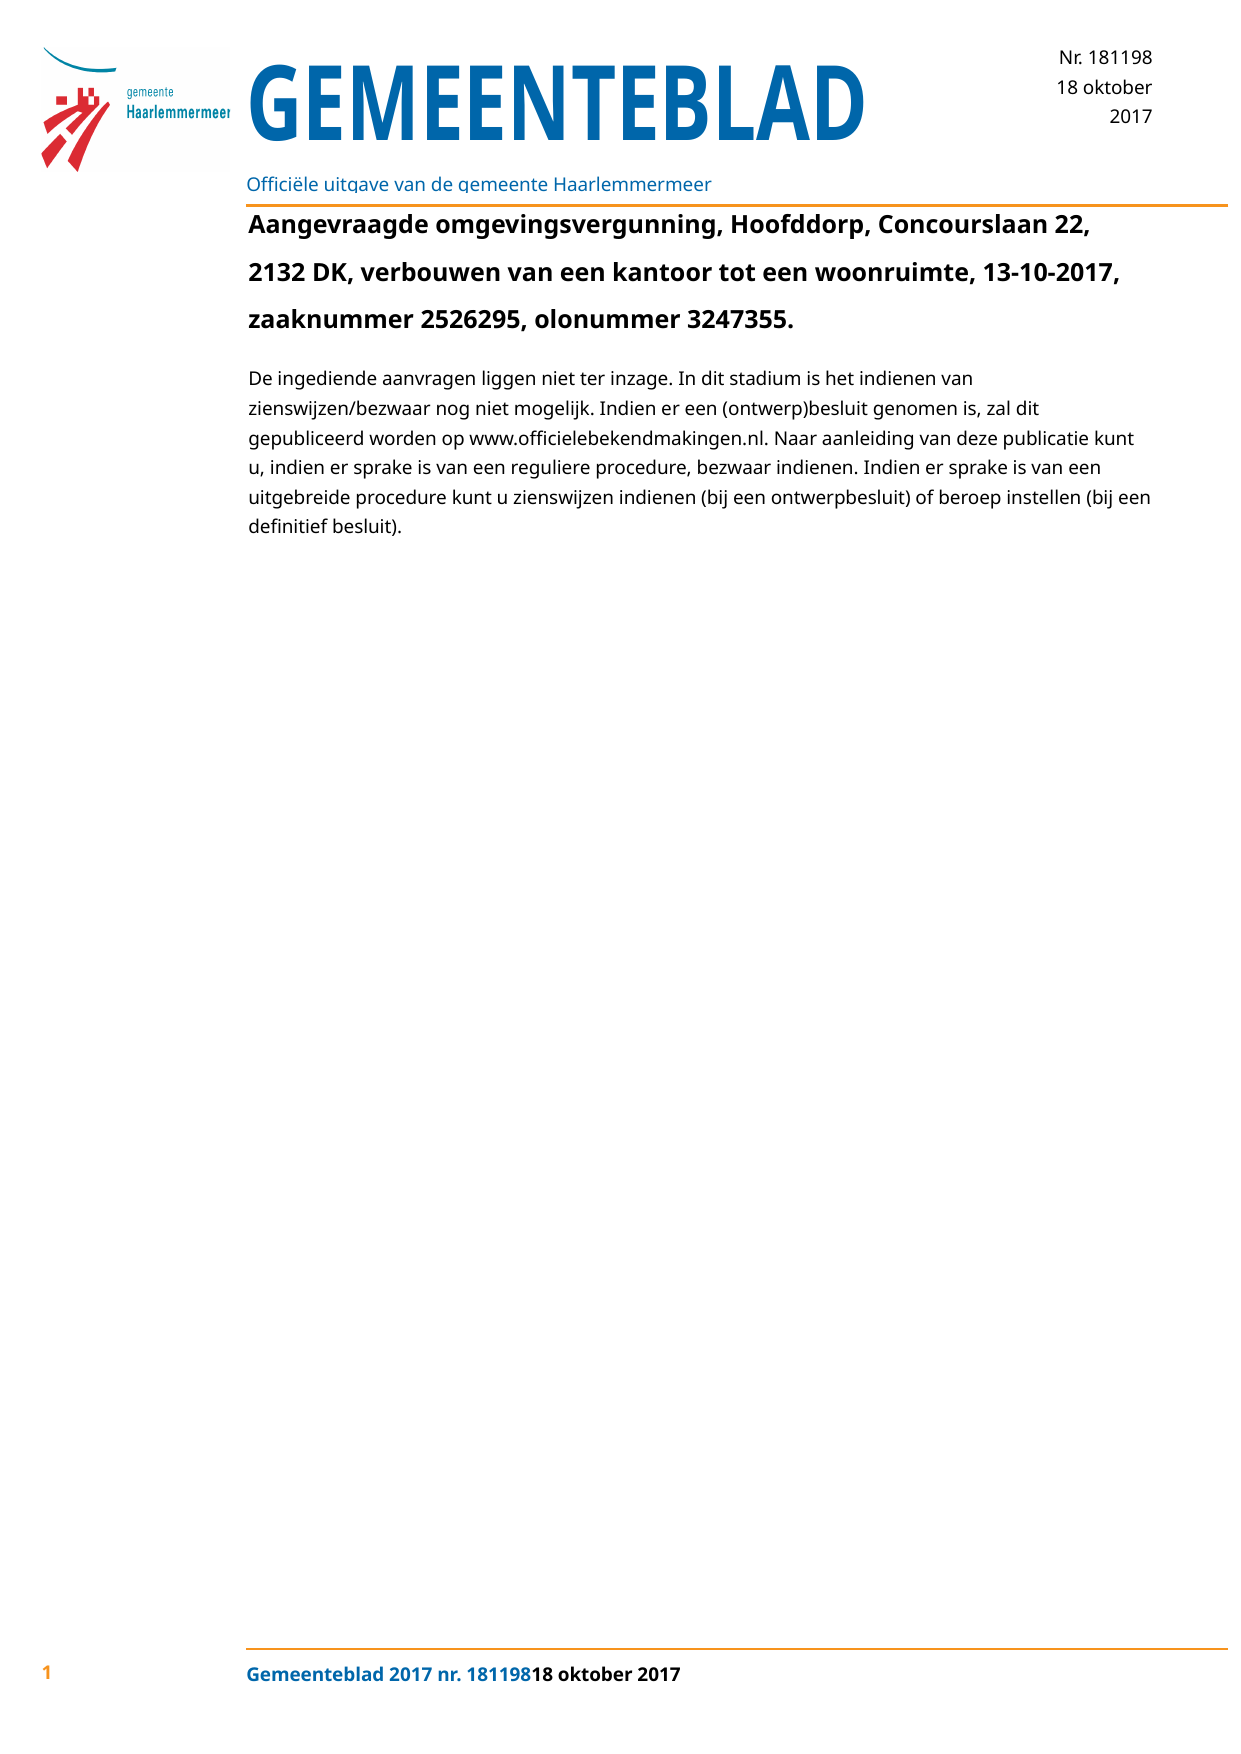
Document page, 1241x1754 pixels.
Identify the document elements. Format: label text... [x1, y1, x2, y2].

picture [41, 47, 231, 172]
text Aangevraagde omgevingsvergunning, Hoofddorp, Concourslaan 22, 2132 DK, verbouwen van een kantoor tot een woonruimte, 13-10-2017, zaaknummer 2526295, olonummer 3247355. [248, 207, 1152, 336]
text De ingediende aanvragen liggen niet ter inzage. In dit stadium is het indienen van zienswijzen/bezwaar nog niet mogelijk. Indien er een (ontwerp)besluit genomen is, zal dit gepubliceerd worden op www.officielebekendmakingen.nl. Naar aanleiding van deze publicatie kunt u, indien er sprake is van een reguliere procedure, bezwaar indienen. Indien er sprake is van een uitgebreide procedure kunt u zienswijzen indienen (bij een ontwerpbesluit) of beroep instellen (bij een definitief besluit). [248, 366, 1152, 539]
